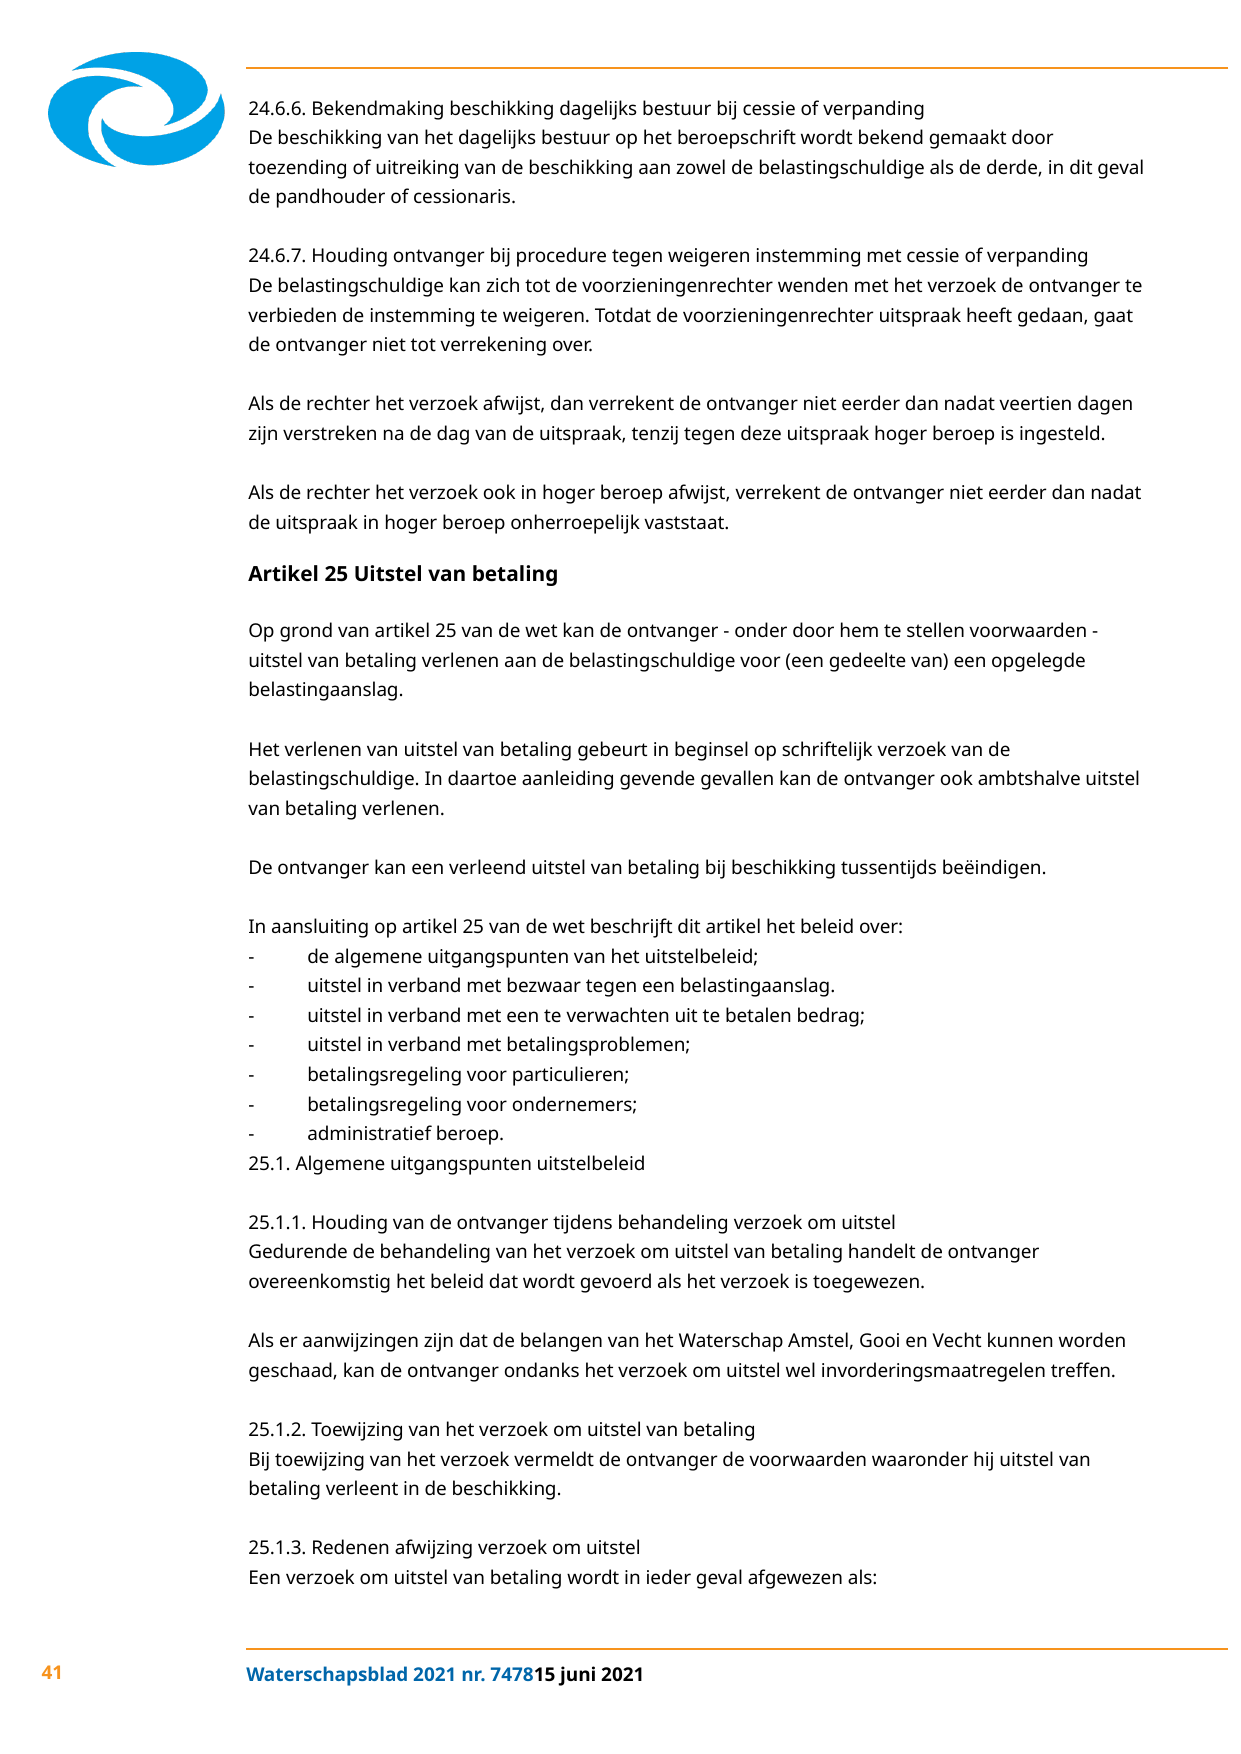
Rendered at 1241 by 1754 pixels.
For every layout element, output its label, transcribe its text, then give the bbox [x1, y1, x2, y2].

text Bij toewijzing van het verzoek vermeldt de ontvanger de voorwaarden waaronder hij uitstel van betaling verleent in de beschikking. [248, 1446, 1152, 1501]
text 25.1.2. Toewijzing van het verzoek om uitstel van betaling [248, 1416, 1152, 1442]
text 24.6.7. Houding ontvanger bij procedure tegen weigeren instemming met cessie of verpanding [248, 243, 1152, 268]
text 25.1. Algemene uitgangspunten uitstelbeleid [248, 1150, 1152, 1176]
list uitstel in verband met betalingsproblemen; [248, 1032, 1152, 1057]
text Het verlenen van uitstel van betaling gebeurt in beginsel op schriftelijk verzoek van de belastingschuldige. In daartoe aanleiding gevende gevallen kan de ontvanger ook ambtshalve uitstel van betaling verlenen. [248, 736, 1152, 821]
list administratief beroep. [248, 1120, 1152, 1146]
picture [41, 47, 231, 172]
list uitstel in verband met een te verwachten uit te betalen bedrag; [248, 1002, 1152, 1028]
text 25.1.1. Houding van de ontvanger tijdens behandeling verzoek om uitstel [248, 1209, 1152, 1235]
text Gedurende de behandeling van het verzoek om uitstel van betaling handelt de ontvanger overeenkomstig het beleid dat wordt gevoerd als het verzoek is toegewezen. [248, 1239, 1152, 1294]
text Op grond van artikel 25 van de wet kan de ontvanger - onder door hem te stellen voorwaarden - uitstel van betaling verlenen aan de belastingschuldige voor (een gedeelte van) een opgelegde belastingaanslag. [248, 617, 1152, 702]
list betalingsregeling voor particulieren; [248, 1061, 1152, 1087]
text De beschikking van het dagelijks bestuur op het beroepschrift wordt bekend gemaakt door toezending of uitreiking van de beschikking aan zowel de belastingschuldige als de derde, in dit geval de pandhouder of cessionaris. [248, 124, 1152, 209]
text 25.1.3. Redenen afwijzing verzoek om uitstel [248, 1534, 1152, 1560]
text De belastingschuldige kan zich tot de voorzieningenrechter wenden met het verzoek de ontvanger te verbieden de instemming te weigeren. Totdat de voorzieningenrechter uitspraak heeft gedaan, gaat de ontvanger niet tot verrekening over. [248, 272, 1152, 357]
text Een verzoek om uitstel van betaling wordt in ieder geval afgewezen als: [248, 1564, 1152, 1590]
text Als de rechter het verzoek ook in hoger beroep afwijst, verrekent de ontvanger niet eerder dan nadat de uitspraak in hoger beroep onherroepelijk vaststaat. [248, 479, 1152, 535]
text 24.6.6. Bekendmaking beschikking dagelijks bestuur bij cessie of verpanding [248, 95, 1152, 121]
text Als de rechter het verzoek afwijst, dan verrekent de ontvanger niet eerder dan nadat veertien dagen zijn verstreken na de dag van de uitspraak, tenzij tegen deze uitspraak hoger beroep is ingesteld. [248, 391, 1152, 446]
text Artikel 25 Uitstel van betaling [248, 559, 1152, 588]
list uitstel in verband met bezwaar tegen een belastingaanslag. [248, 972, 1152, 998]
list betalingsregeling voor ondernemers; [248, 1091, 1152, 1116]
list de algemene uitgangspunten van het uitstelbeleid; [248, 943, 1152, 968]
text Als er aanwijzingen zijn dat de belangen van het Waterschap Amstel, Gooi en Vecht kunnen worden geschaad, kan de ontvanger ondanks het verzoek om uitstel wel invorderingsmaatregelen treffen. [248, 1327, 1152, 1383]
text In aansluiting op artikel 25 van de wet beschrijft dit artikel het beleid over: [248, 913, 1152, 939]
text De ontvanger kan een verleend uitstel van betaling bij beschikking tussentijds beëindigen. [248, 854, 1152, 880]
